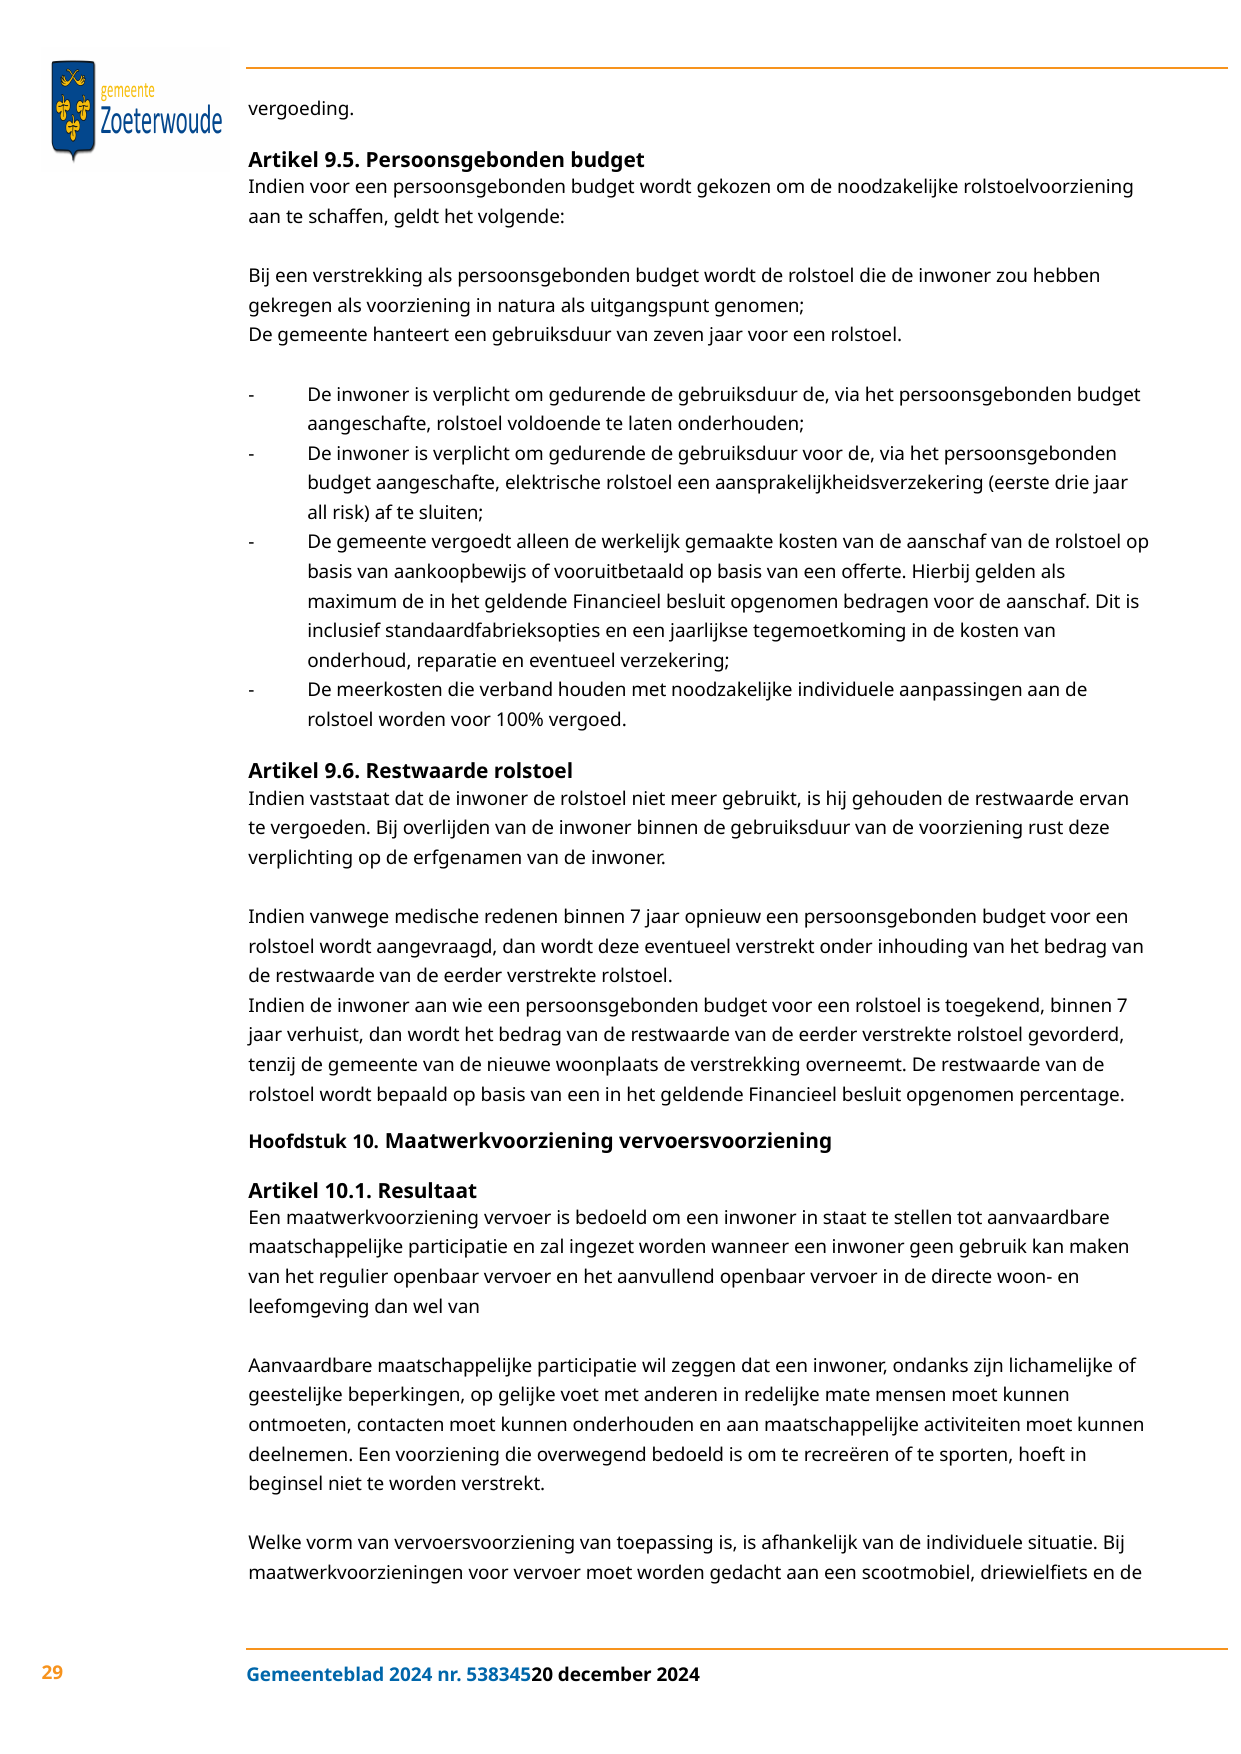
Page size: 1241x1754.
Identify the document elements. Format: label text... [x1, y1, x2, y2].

list De inwoner is verplicht om gedurende de gebruiksduur de, via het persoonsgebonden budget aangeschafte, rolstoel voldoende te laten onderhouden; [248, 381, 1152, 436]
text Artikel 10.1. Resultaat [248, 1176, 1152, 1204]
list De gemeente vergoedt alleen de werkelijk gemaakte kosten van de aanschaf van de rolstoel op basis van aankoopbewijs of vooruitbetaald op basis van een offerte. Hierbij gelden als maximum de in het geldende Financieel besluit opgenomen bedragen voor de aanschaf. Dit is inclusief standaardfabrieksopties en een jaarlijkse tegemoetkoming in de kosten van onderhoud, reparatie en eventueel verzekering; [248, 529, 1152, 673]
text Hoofdstuk 10. Maatwerkvoorziening vervoersvoorziening [248, 1126, 1152, 1155]
text Artikel 9.6. Restwaarde rolstoel [248, 757, 1152, 785]
text Indien vanwege medische redenen binnen 7 jaar opnieuw een persoonsgebonden budget voor een rolstoel wordt aangevraagd, dan wordt deze eventueel verstrekt onder inhouding van het bedrag van de restwaarde van de eerder verstrekte rolstoel. [248, 903, 1152, 988]
list De inwoner is verplicht om gedurende de gebruiksduur voor de, via het persoonsgebonden budget aangeschafte, elektrische rolstoel een aansprakelijkheidsverzekering (eerste drie jaar all risk) af te sluiten; [248, 440, 1152, 525]
text Bij een verstrekking als persoonsgebonden budget wordt de rolstoel die de inwoner zou hebben gekregen als voorziening in natura als uitgangspunt genomen; [248, 262, 1152, 318]
text vergoeding. [248, 95, 1152, 121]
text Aanvaardbare maatschappelijke participatie wil zeggen dat een inwoner, ondanks zijn lichamelijke of geestelijke beperkingen, op gelijke voet met anderen in redelijke mate mensen moet kunnen ontmoeten, contacten moet kunnen onderhouden en aan maatschappelijke activiteiten moet kunnen deelnemen. Een voorziening die overwegend bedoeld is om te recreëren of te sporten, hoeft in beginsel niet te worden verstrekt. [248, 1352, 1152, 1496]
text Indien vaststaat dat de inwoner de rolstoel niet meer gebruikt, is hij gehouden de restwaarde ervan te vergoeden. Bij overlijden van de inwoner binnen de gebruiksduur van de voorziening rust deze verplichting op de erfgenamen van de inwoner. [248, 785, 1152, 870]
picture [41, 47, 231, 172]
text Welke vorm van vervoersvoorziening van toepassing is, is afhankelijk van de individuele situatie. Bij maatwerkvoorzieningen voor vervoer moet worden gedacht aan een scootmobiel, driewielfiets en de [248, 1529, 1152, 1585]
text Een maatwerkvoorziening vervoer is bedoeld om een inwoner in staat te stellen tot aanvaardbare maatschappelijke participatie en zal ingezet worden wanneer een inwoner geen gebruik kan maken van het regulier openbaar vervoer en het aanvullend openbaar vervoer in de directe woon- en leefomgeving dan wel van [248, 1204, 1152, 1319]
text Artikel 9.5. Persoonsgebonden budget [248, 145, 1152, 174]
text Indien de inwoner aan wie een persoonsgebonden budget voor een rolstoel is toegekend, binnen 7 jaar verhuist, dan wordt het bedrag van de restwaarde van de eerder verstrekte rolstoel gevorderd, tenzij de gemeente van de nieuwe woonplaats de verstrekking overneemt. De restwaarde van de rolstoel wordt bepaald op basis van een in het geldende Financieel besluit opgenomen percentage. [248, 992, 1152, 1107]
text De gemeente hanteert een gebruiksduur van zeven jaar voor een rolstoel. [248, 322, 1152, 347]
list De meerkosten die verband houden met noodzakelijke individuele aanpassingen aan de rolstoel worden voor 100% vergoed. [248, 677, 1152, 732]
text Indien voor een persoonsgebonden budget wordt gekozen om de noodzakelijke rolstoelvoorziening aan te schaffen, geldt het volgende: [248, 174, 1152, 229]
